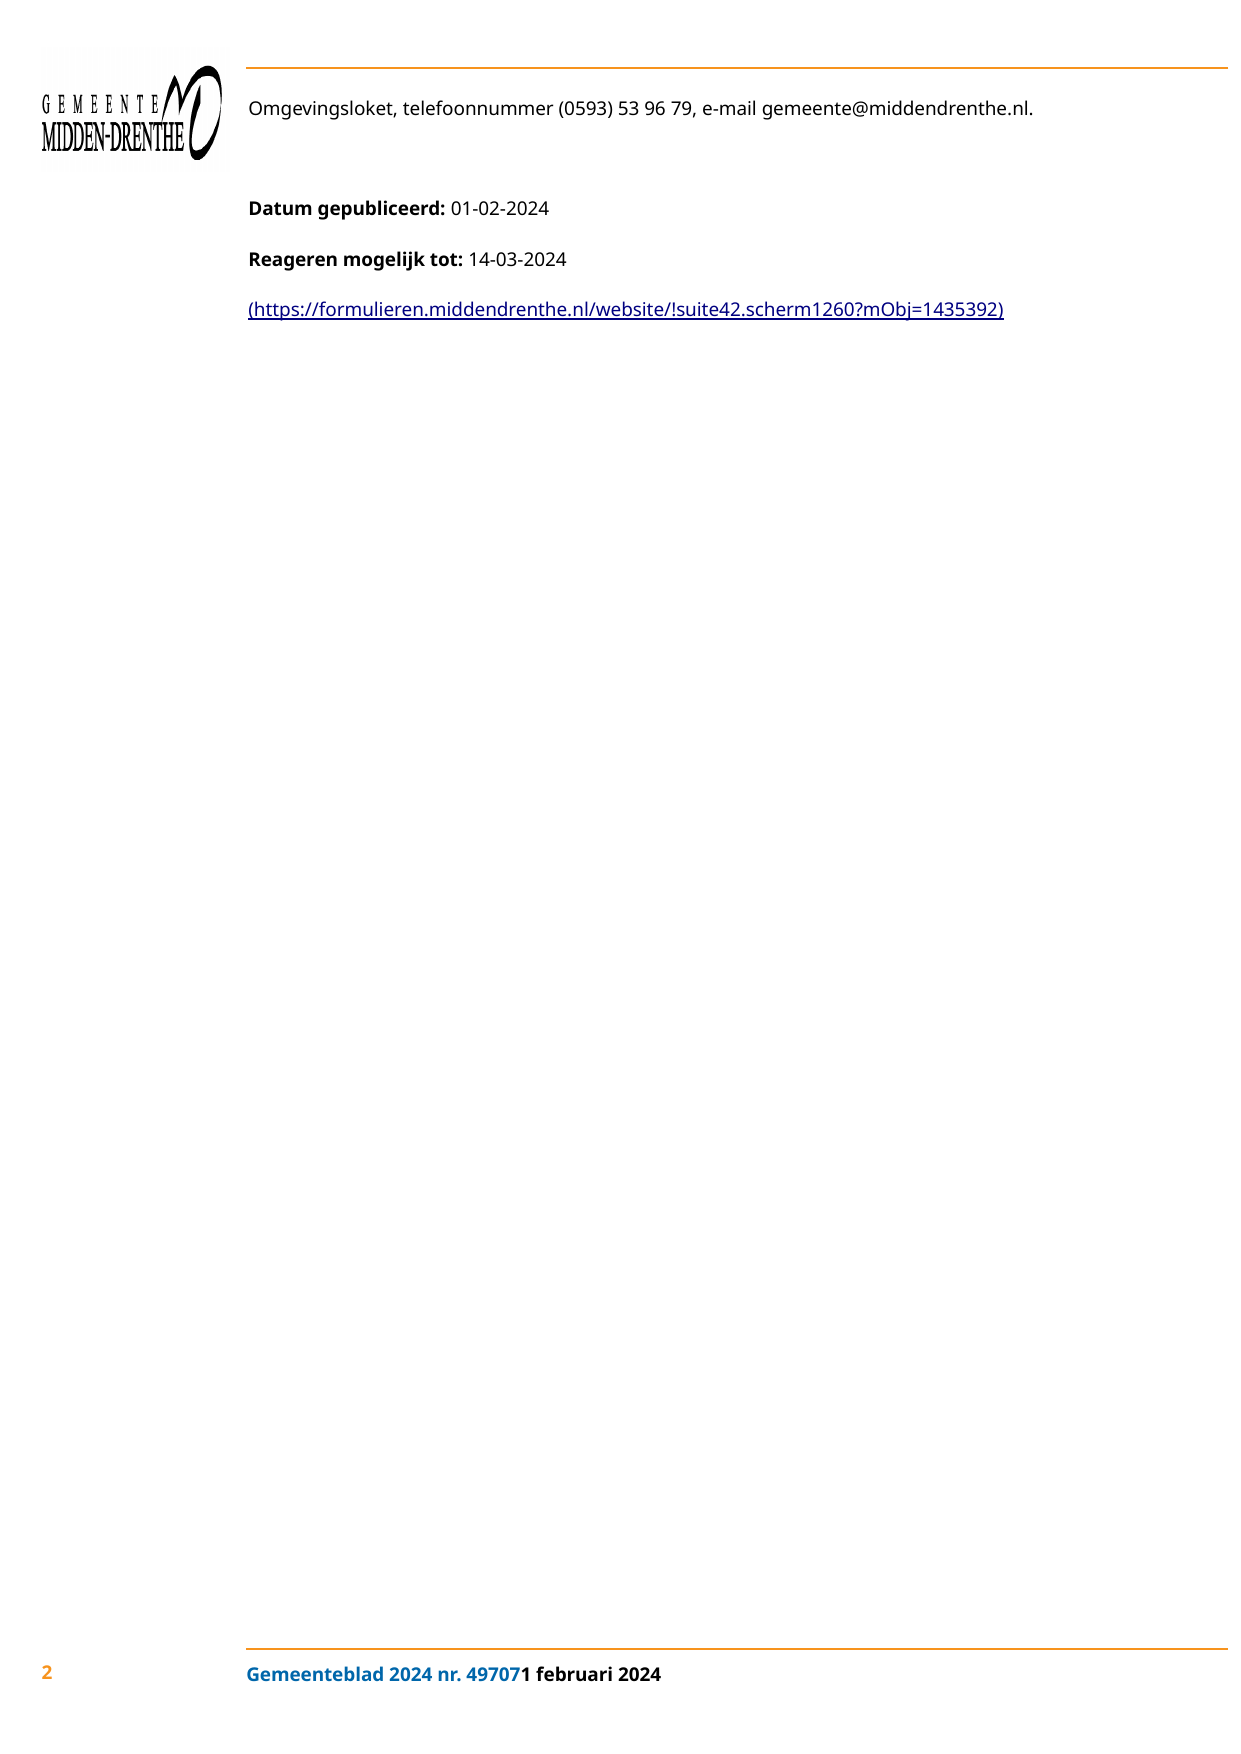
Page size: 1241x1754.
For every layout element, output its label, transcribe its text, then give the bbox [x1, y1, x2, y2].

text Omgevingsloket, telefoonnummer (0593) 53 96 79, e-mail gemeente@middendrenthe.nl. [248, 95, 1152, 121]
text (https://formulieren.middendrenthe.nl/website/!suite42.scherm1260?mObj=1435392) [248, 296, 1152, 322]
text Datum gepubliceerd: 01-02-2024 [248, 196, 1152, 221]
text Reageren mogelijk tot: 14-03-2024 [248, 246, 1152, 272]
picture [41, 47, 231, 172]
